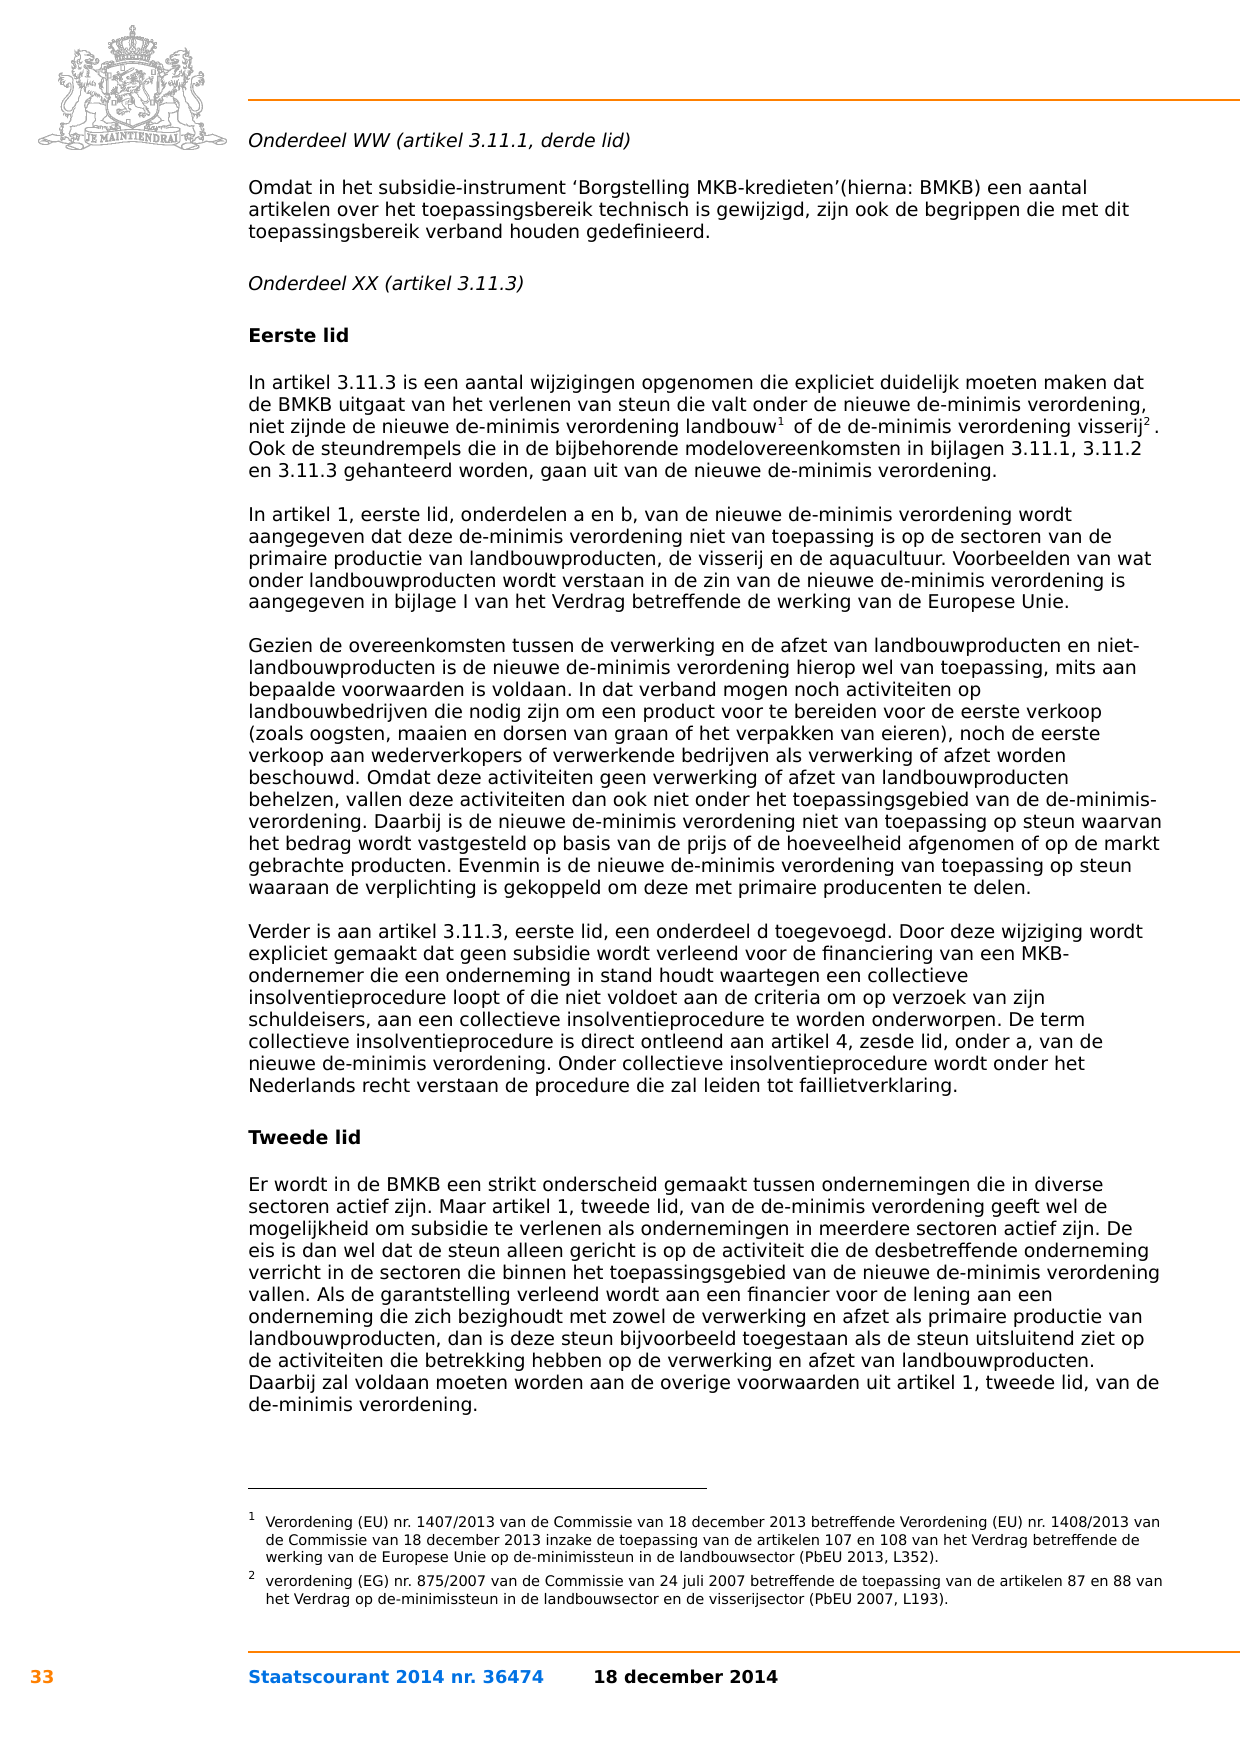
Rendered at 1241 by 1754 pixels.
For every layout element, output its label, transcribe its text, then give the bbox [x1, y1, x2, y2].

text Verordening (EU) nr. 1407/2013 van de Commissie van 18 december 2013 betreffende Verordening (EU) nr. 1408/2013 van de Commissie van 18 december 2013 inzake de toepassing van de artikelen 107 en 108 van het Verdrag betreffende de werking van de Europese Unie op de-minimissteun in de landbouwsector (PbEU 2013, L352). [248, 1510, 1163, 1566]
subtitle Eerste lid [248, 325, 1163, 347]
text In artikel 3.11.3 is een aantal wijzigingen opgenomen die expliciet duidelijk moeten maken dat de BMKB uitgaat van het verlenen van steun die valt onder de nieuwe de-minimis verordening, niet zijnde de nieuwe de-minimis verordening landbouw of de de-minimis verordening visserij. Ook de steundrempels die in de bijbehorende modelovereenkomsten in bijlagen 3.11.1, 3.11.2 en 3.11.3 gehanteerd worden, gaan uit van de nieuwe de-minimis verordening. [248, 372, 1163, 482]
text In artikel 1, eerste lid, onderdelen a en b, van de nieuwe de-minimis verordening wordt aangegeven dat deze de-minimis verordening niet van toepassing is op de sectoren van de primaire productie van landbouwproducten, de visserij en de aquacultuur. Voorbeelden van wat onder landbouwproducten wordt verstaan in de zin van de nieuwe de-minimis verordening is aangegeven in bijlage I van het Verdrag betreffende de werking van de Europese Unie. [248, 503, 1163, 613]
text verordening (EG) nr. 875/2007 van de Commissie van 24 juli 2007 betreffende de toepassing van de artikelen 87 en 88 van het Verdrag op de-minimissteun in de landbouwsector en de visserijsector (PbEU 2007, L193). [248, 1569, 1163, 1608]
text Er wordt in de BMKB een strikt onderscheid gemaakt tussen ondernemingen die in diverse sectoren actief zijn. Maar artikel 1, tweede lid, van de de-minimis verordening geeft wel de mogelijkheid om subsidie te verlenen als ondernemingen in meerdere sectoren actief zijn. De eis is dan wel dat de steun alleen gericht is op de activiteit die de desbetreffende onderneming verricht in de sectoren die binnen het toepassingsgebied van de nieuwe de-minimis verordening vallen. Als de garantstelling verleend wordt aan een financier voor de lening aan een onderneming die zich bezighoudt met zowel de verwerking en afzet als primaire productie van landbouwproducten, dan is deze steun bijvoorbeeld toegestaan als de steun uitsluitend ziet op de activiteiten die betrekking hebben op de verwerking en afzet van landbouwproducten. Daarbij zal voldaan moeten worden aan de overige voorwaarden uit artikel 1, tweede lid, van de de-minimis verordening. [248, 1174, 1163, 1416]
subtitle Tweede lid [248, 1127, 1163, 1149]
text Verder is aan artikel 3.11.3, eerste lid, een onderdeel d toegevoegd. Door deze wijziging wordt expliciet gemaakt dat geen subsidie wordt verleend voor de financiering van een MKB-ondernemer die een onderneming in stand houdt waartegen een collectieve insolventieprocedure loopt of die niet voldoet aan de criteria om op verzoek van zijn schuldeisers, aan een collectieve insolventieprocedure te worden onderworpen. De term collectieve insolventieprocedure is direct ontleend aan artikel 4, zesde lid, onder a, van de nieuwe de-minimis verordening. Onder collectieve insolventieprocedure wordt onder het Nederlands recht verstaan de procedure die zal leiden tot faillietverklaring. [248, 921, 1163, 1097]
subtitle Onderdeel WW (artikel 3.11.1, derde lid) [248, 130, 1163, 152]
text Omdat in het subsidie-instrument ‘Borgstelling MKB-kredieten’(hierna: BMKB) een aantal artikelen over het toepassingsbereik technisch is gewijzigd, zijn ook de begrippen die met dit toepassingsbereik verband houden gedefinieerd. [248, 177, 1163, 243]
subtitle Onderdeel XX (artikel 3.11.3) [248, 273, 1163, 295]
text Gezien de overeenkomsten tussen de verwerking en de afzet van landbouwproducten en niet-landbouwproducten is de nieuwe de-minimis verordening hierop wel van toepassing, mits aan bepaalde voorwaarden is voldaan. In dat verband mogen noch activiteiten op landbouwbedrijven die nodig zijn om een product voor te bereiden voor de eerste verkoop (zoals oogsten, maaien en dorsen van graan of het verpakken van eieren), noch de eerste verkoop aan wederverkopers of verwerkende bedrijven als verwerking of afzet worden beschouwd. Omdat deze activiteiten geen verwerking of afzet van landbouwproducten behelzen, vallen deze activiteiten dan ook niet onder het toepassingsgebied van de de-minimis-verordening. Daarbij is de nieuwe de-minimis verordening niet van toepassing op steun waarvan het bedrag wordt vastgesteld op basis van de prijs of de hoeveelheid afgenomen of op de markt gebrachte producten. Evenmin is de nieuwe de-minimis verordening van toepassing op steun waaraan de verplichting is gekoppeld om deze met primaire producenten te delen. [248, 635, 1163, 899]
picture [38, 25, 227, 150]
